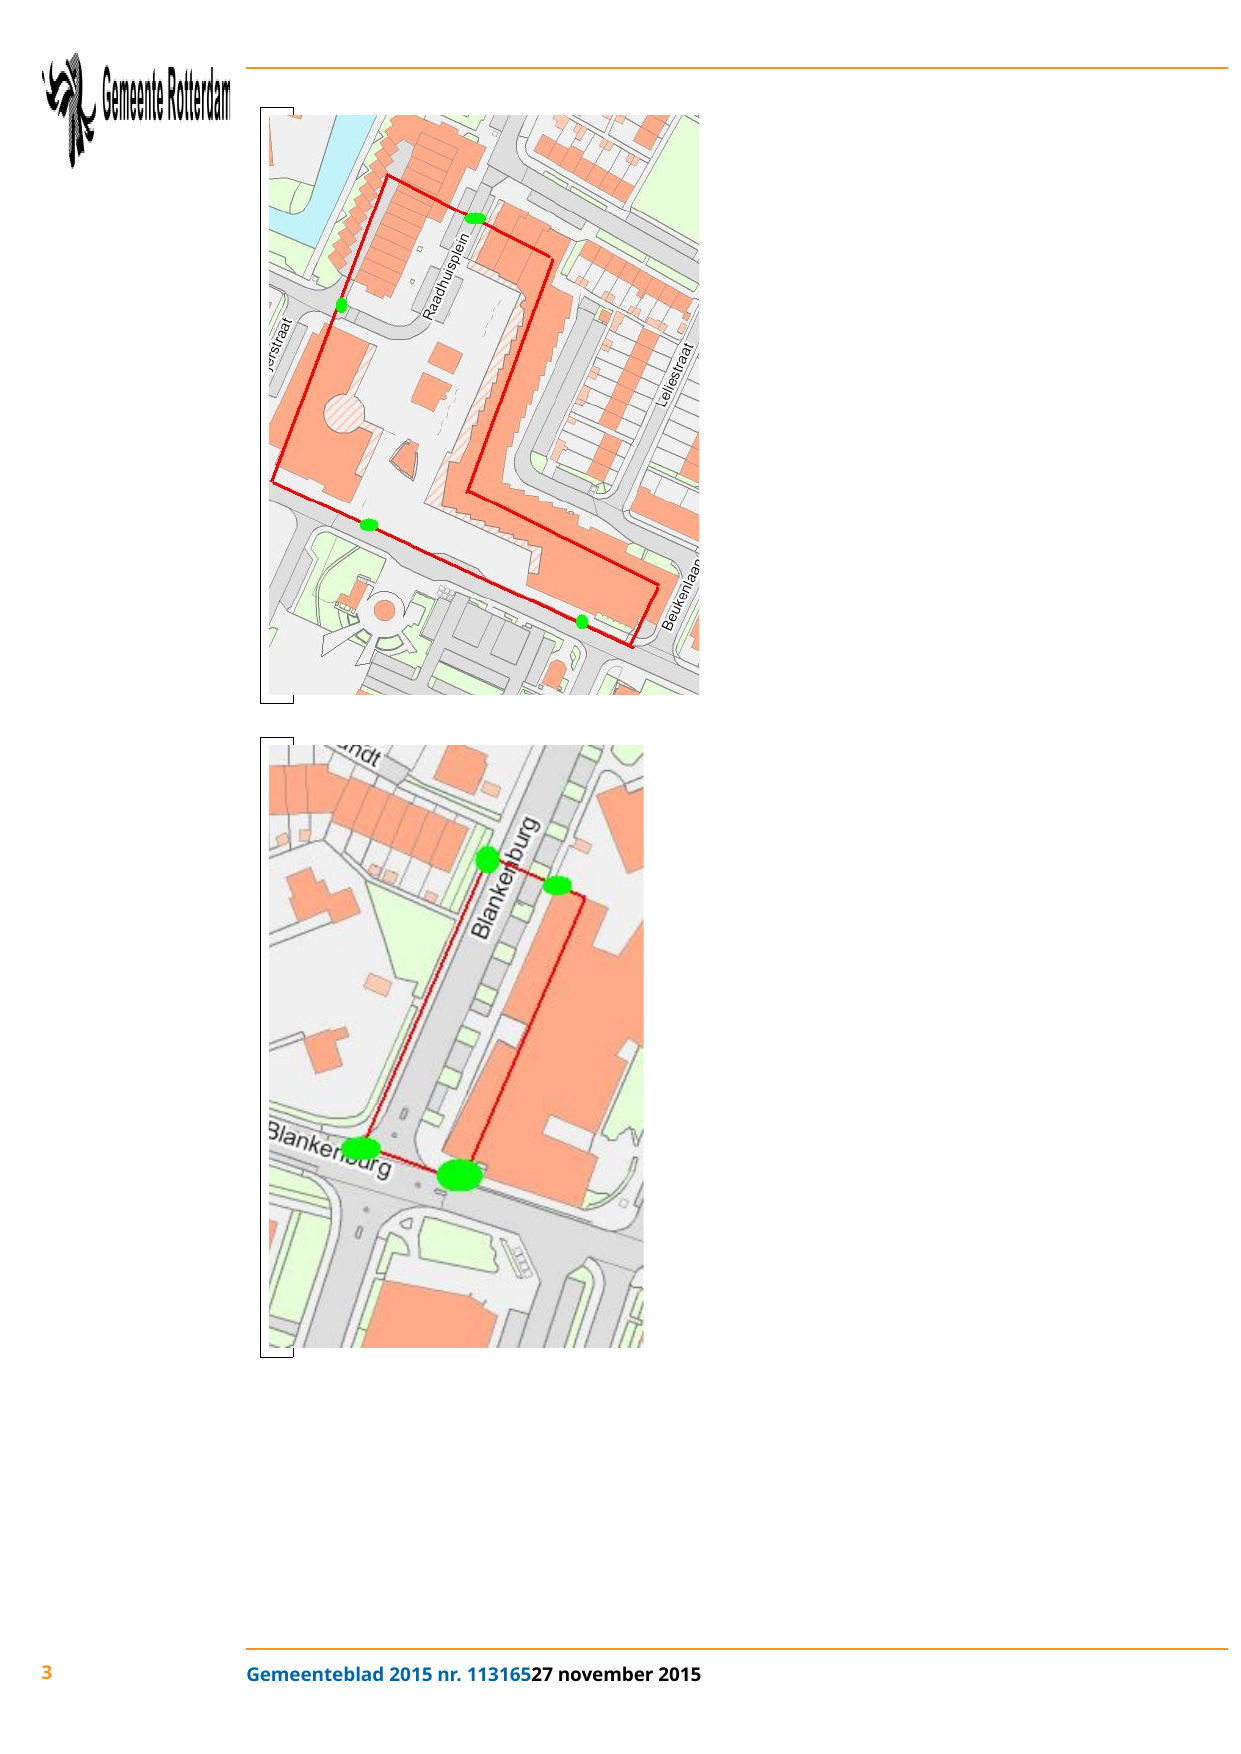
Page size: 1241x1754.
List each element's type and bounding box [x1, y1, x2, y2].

picture [268, 115, 700, 695]
picture [41, 47, 231, 172]
picture [268, 745, 644, 1348]
